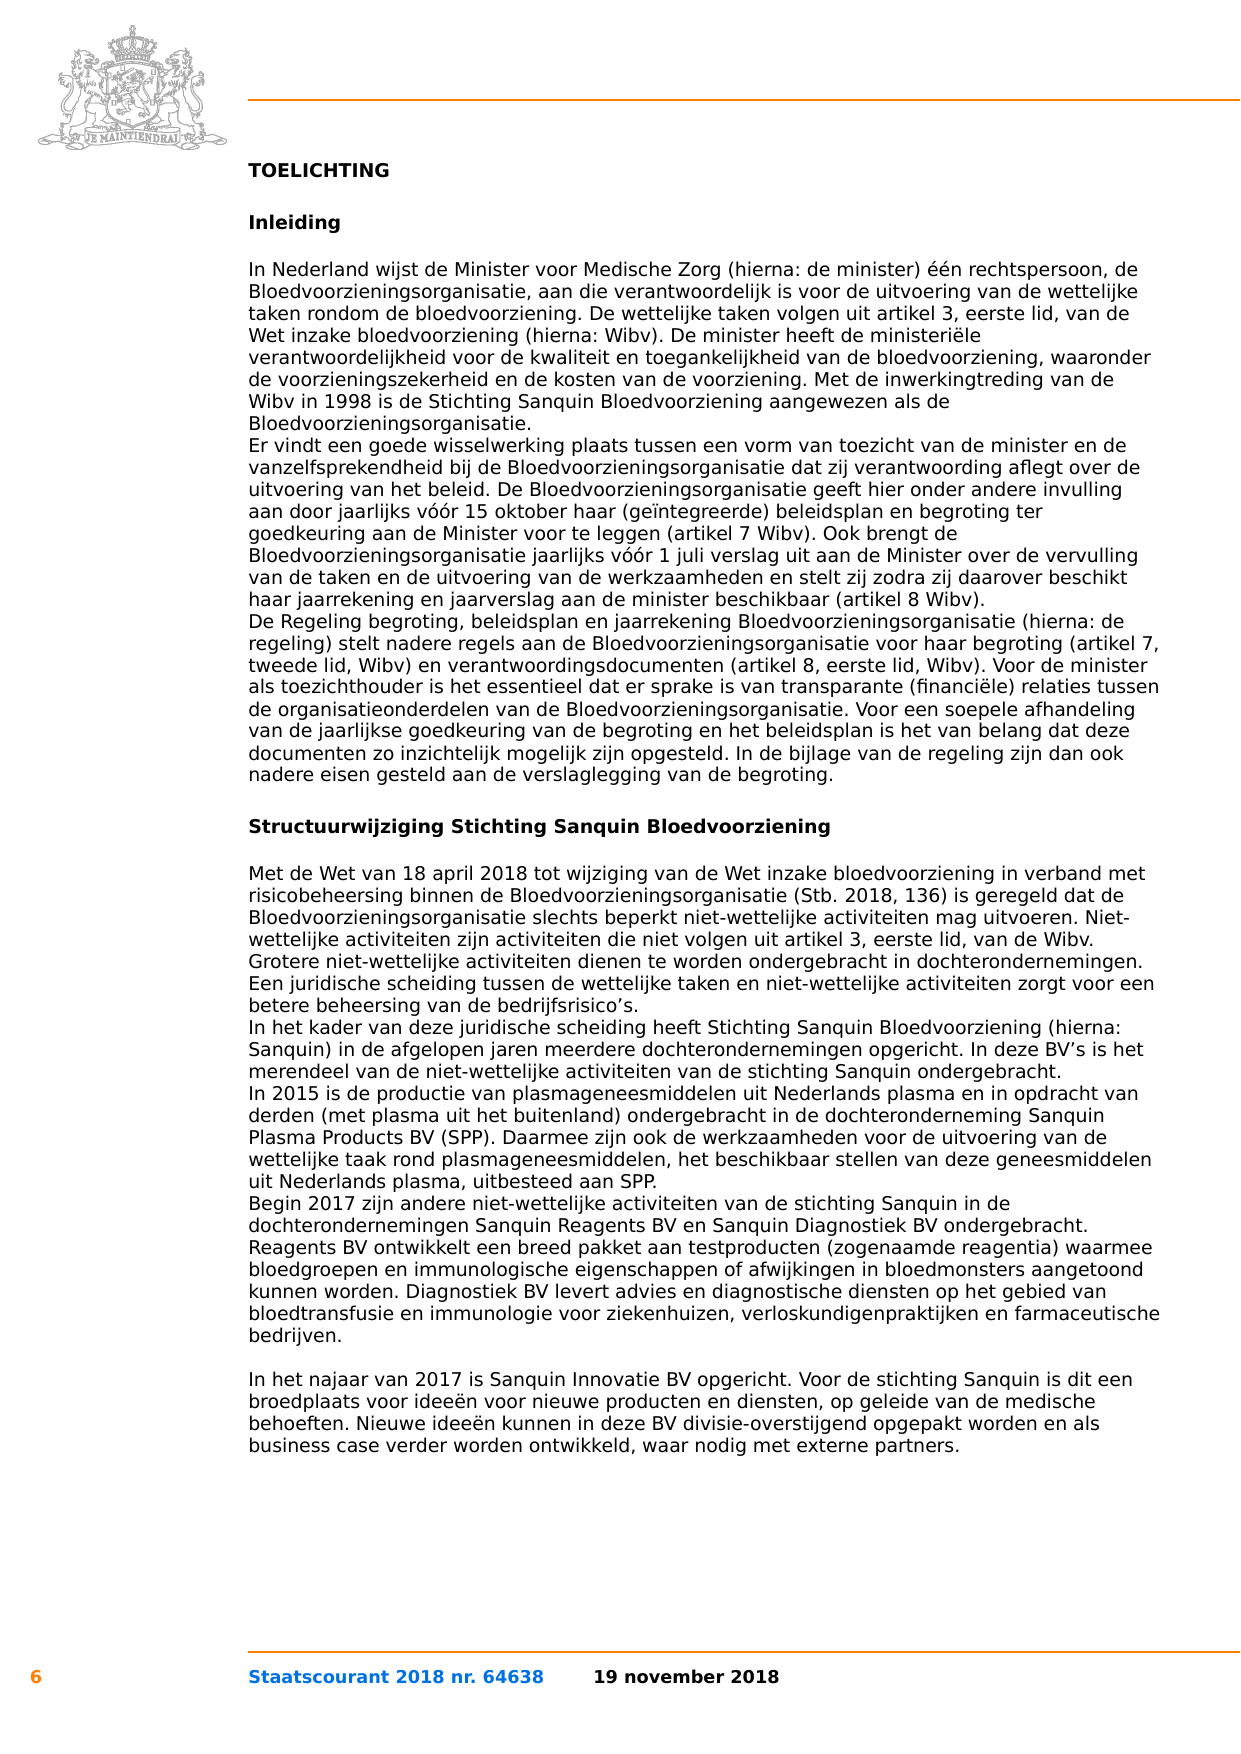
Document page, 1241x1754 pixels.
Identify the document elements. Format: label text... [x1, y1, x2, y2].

subtitle Structuurwijziging Stichting Sanquin Bloedvoorziening [248, 816, 1163, 838]
text In 2015 is de productie van plasmageneesmiddelen uit Nederlands plasma en in opdracht van derden (met plasma uit het buitenland) ondergebracht in de dochteronderneming Sanquin Plasma Products BV (SPP). Daarmee zijn ook de werkzaamheden voor de uitvoering van de wettelijke taak rond plasmageneesmiddelen, het beschikbaar stellen van deze geneesmiddelen uit Nederlands plasma, uitbesteed aan SPP. [248, 1083, 1163, 1193]
text In het kader van deze juridische scheiding heeft Stichting Sanquin Bloedvoorziening (hierna: Sanquin) in de afgelopen jaren meerdere dochterondernemingen opgericht. In deze BV’s is het merendeel van de niet-wettelijke activiteiten van de stichting Sanquin ondergebracht. [248, 1017, 1163, 1083]
text Met de Wet van 18 april 2018 tot wijziging van de Wet inzake bloedvoorziening in verband met risicobeheersing binnen de Bloedvoorzieningsorganisatie (Stb. 2018, 136) is geregeld dat de Bloedvoorzieningsorganisatie slechts beperkt niet-wettelijke activiteiten mag uitvoeren. Niet-wettelijke activiteiten zijn activiteiten die niet volgen uit artikel 3, eerste lid, van de Wibv. Grotere niet-wettelijke activiteiten dienen te worden ondergebracht in dochterondernemingen. Een juridische scheiding tussen de wettelijke taken en niet-wettelijke activiteiten zorgt voor een betere beheersing van de bedrijfsrisico’s. [248, 863, 1163, 1017]
subtitle TOELICHTING [248, 160, 1163, 182]
text Begin 2017 zijn andere niet-wettelijke activiteiten van de stichting Sanquin in de dochterondernemingen Sanquin Reagents BV en Sanquin Diagnostiek BV ondergebracht. Reagents BV ontwikkelt een breed pakket aan testproducten (zogenaamde reagentia) waarmee bloedgroepen en immunologische eigenschappen of afwijkingen in bloedmonsters aangetoond kunnen worden. Diagnostiek BV levert advies en diagnostische diensten op het gebied van bloedtransfusie en immunologie voor ziekenhuizen, verloskundigenpraktijken en farmaceutische bedrijven. [248, 1193, 1163, 1347]
text De Regeling begroting, beleidsplan en jaarrekening Bloedvoorzieningsorganisatie (hierna: de regeling) stelt nadere regels aan de Bloedvoorzieningsorganisatie voor haar begroting (artikel 7, tweede lid, Wibv) en verantwoordingsdocumenten (artikel 8, eerste lid, Wibv). Voor de minister als toezichthouder is het essentieel dat er sprake is van transparante (financiële) relaties tussen de organisatieonderdelen van de Bloedvoorzieningsorganisatie. Voor een soepele afhandeling van de jaarlijkse goedkeuring van de begroting en het beleidsplan is het van belang dat deze documenten zo inzichtelijk mogelijk zijn opgesteld. In de bijlage van de regeling zijn dan ook nadere eisen gesteld aan de verslaglegging van de begroting. [248, 611, 1163, 786]
text In het najaar van 2017 is Sanquin Innovatie BV opgericht. Voor de stichting Sanquin is dit een broedplaats voor ideeën voor nieuwe producten en diensten, op geleide van de medische behoeften. Nieuwe ideeën kunnen in deze BV divisie-overstijgend opgepakt worden en als business case verder worden ontwikkeld, waar nodig met externe partners. [248, 1369, 1163, 1457]
picture [38, 25, 227, 150]
text Er vindt een goede wisselwerking plaats tussen een vorm van toezicht van de minister en de vanzelfsprekendheid bij de Bloedvoorzieningsorganisatie dat zij verantwoording aflegt over de uitvoering van het beleid. De Bloedvoorzieningsorganisatie geeft hier onder andere invulling aan door jaarlijks vóór 15 oktober haar (geïntegreerde) beleidsplan en begroting ter goedkeuring aan de Minister voor te leggen (artikel 7 Wibv). Ook brengt de Bloedvoorzieningsorganisatie jaarlijks vóór 1 juli verslag uit aan de Minister over de vervulling van de taken en de uitvoering van de werkzaamheden en stelt zij zodra zij daarover beschikt haar jaarrekening en jaarverslag aan de minister beschikbaar (artikel 8 Wibv). [248, 435, 1163, 611]
subtitle Inleiding [248, 212, 1163, 234]
text In Nederland wijst de Minister voor Medische Zorg (hierna: de minister) één rechtspersoon, de Bloedvoorzieningsorganisatie, aan die verantwoordelijk is voor de uitvoering van de wettelijke taken rondom de bloedvoorziening. De wettelijke taken volgen uit artikel 3, eerste lid, van de Wet inzake bloedvoorziening (hierna: Wibv). De minister heeft de ministeriële verantwoordelijkheid voor de kwaliteit en toegankelijkheid van de bloedvoorziening, waaronder de voorzieningszekerheid en de kosten van de voorziening. Met de inwerkingtreding van de Wibv in 1998 is de Stichting Sanquin Bloedvoorziening aangewezen als de Bloedvoorzieningsorganisatie. [248, 259, 1163, 435]
